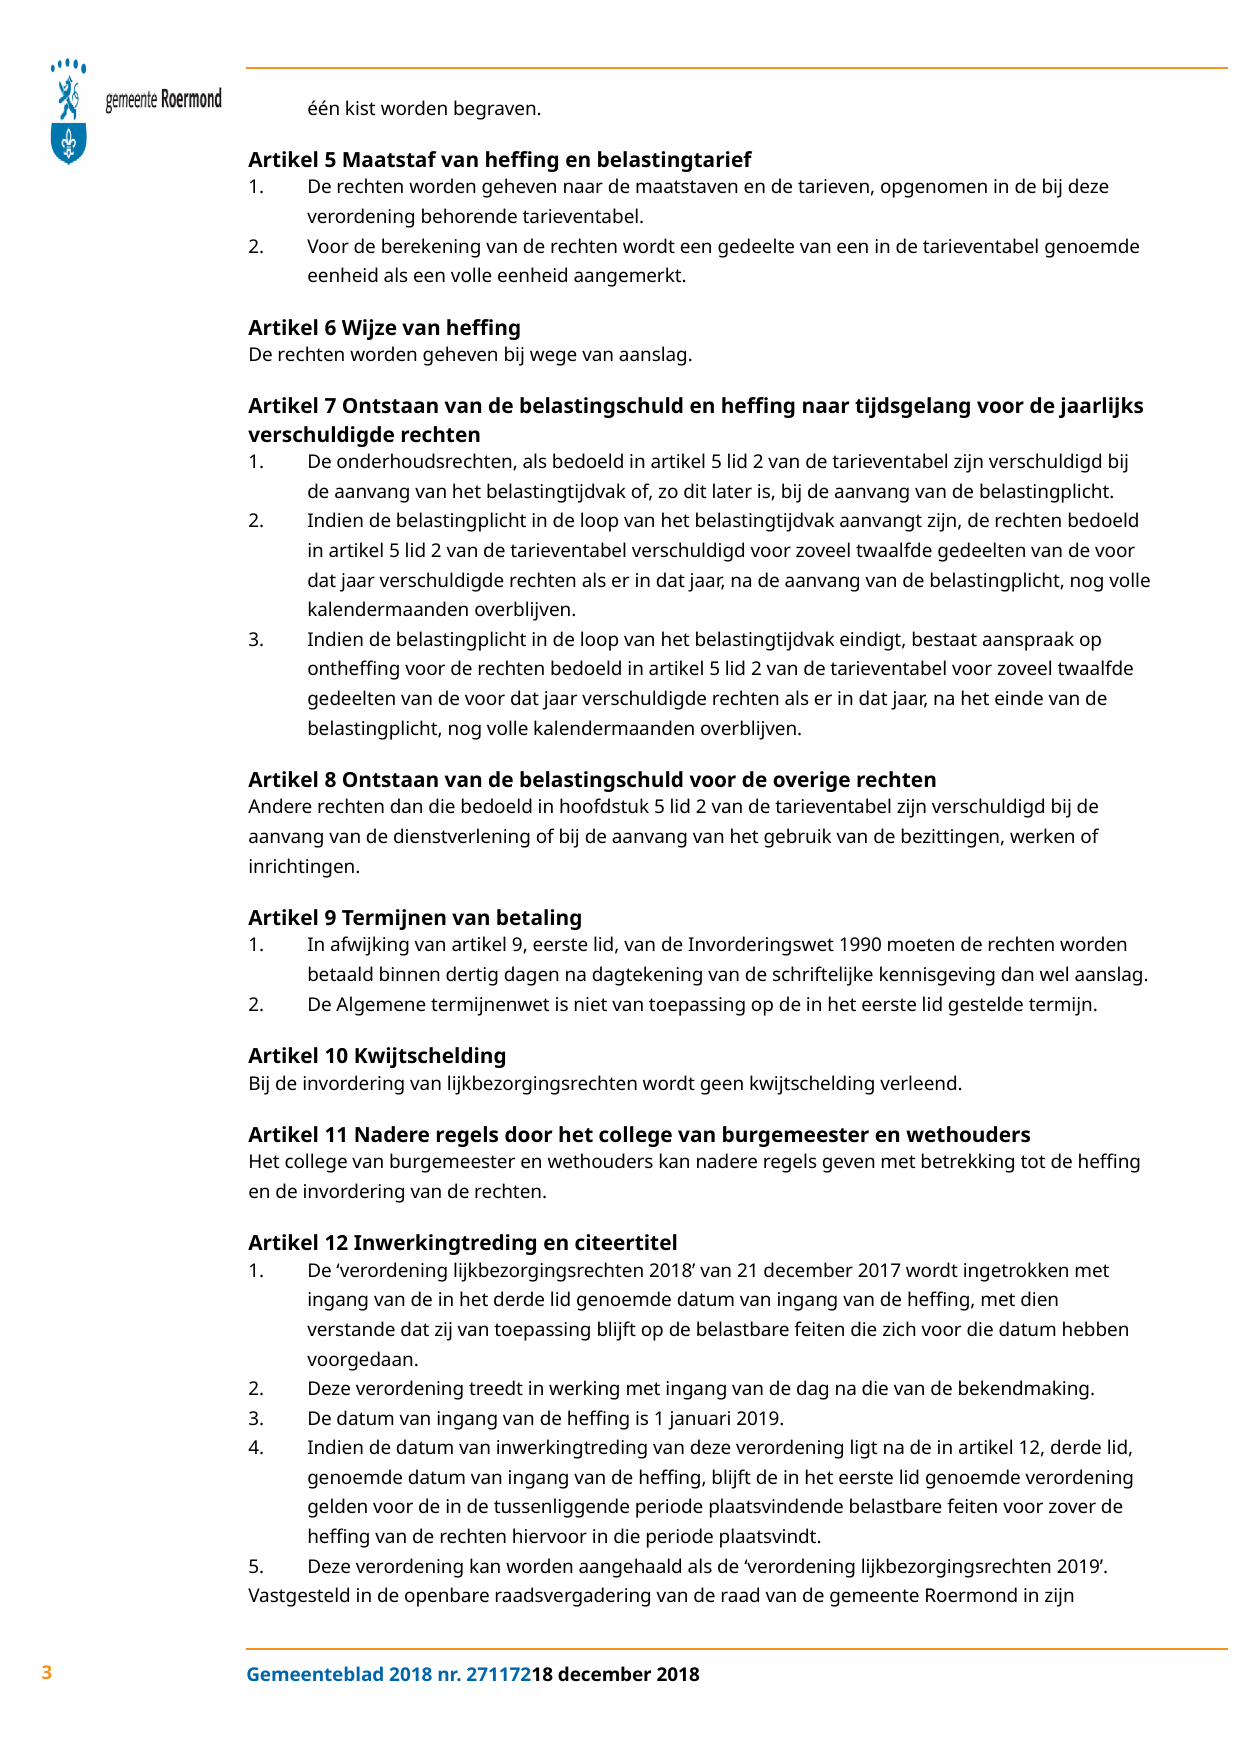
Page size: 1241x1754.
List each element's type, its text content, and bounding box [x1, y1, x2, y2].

list De onderhoudsrechten, als bedoeld in artikel 5 lid 2 van de tarieventabel zijn verschuldigd bij de aanvang van het belastingtijdvak of, zo dit later is, bij de aanvang van de belastingplicht. [248, 448, 1152, 504]
list In afwijking van artikel 9, eerste lid, van de Invorderingswet 1990 moeten de rechten worden betaald binnen dertig dagen na dagtekening van de schriftelijke kennisgeving dan wel aanslag. [248, 932, 1152, 987]
text Andere rechten dan die bedoeld in hoofdstuk 5 lid 2 van de tarieventabel zijn verschuldigd bij de aanvang van de dienstverlening of bij de aanvang van het gebruik van de bezittingen, werken of inrichtingen. [248, 794, 1152, 878]
text Artikel 6 Wijze van heffing [248, 313, 1152, 341]
text Artikel 8 Ontstaan van de belastingschuld voor de overige rechten [248, 765, 1152, 794]
text Het college van burgemeester en wethouders kan nadere regels geven met betrekking tot de heffing en de invordering van de rechten. [248, 1148, 1152, 1204]
list Deze verordening kan worden aangehaald als de ‘verordening lijkbezorgingsrechten 2019’. [248, 1553, 1152, 1578]
text Artikel 12 Inwerkingtreding en citeertitel [248, 1228, 1152, 1257]
list De rechten worden geheven naar de maatstaven en de tarieven, opgenomen in de bij deze verordening behorende tarieventabel. [248, 174, 1152, 229]
list De Algemene termijnenwet is niet van toepassing op de in het eerste lid gestelde termijn. [248, 991, 1152, 1017]
picture [41, 47, 231, 172]
list De ‘verordening lijkbezorgingsrechten 2018’ van 21 december 2017 wordt ingetrokken met ingang van de in het derde lid genoemde datum van ingang van de heffing, met dien verstande dat zij van toepassing blijft op de belastbare feiten die zich voor die datum hebben voorgedaan. [248, 1257, 1152, 1371]
text Artikel 9 Termijnen van betaling [248, 903, 1152, 932]
text Artikel 7 Ontstaan van de belastingschuld en heffing naar tijdsgelang voor de jaarlijks verschuldigde rechten [248, 392, 1152, 448]
text Vastgesteld in de openbare raadsvergadering van de raad van de gemeente Roermond in zijn [248, 1582, 1152, 1608]
list één kist worden begraven. [248, 95, 1152, 121]
list Deze verordening treedt in werking met ingang van de dag na die van de bekendmaking. [248, 1375, 1152, 1401]
text Artikel 5 Maatstaf van heffing en belastingtarief [248, 145, 1152, 174]
list Indien de datum van inwerkingtreding van deze verordening ligt na de in artikel 12, derde lid, genoemde datum van ingang van de heffing, blijft de in het eerste lid genoemde verordening gelden voor de in de tussenliggende periode plaatsvindende belastbare feiten voor zover de heffing van de rechten hiervoor in die periode plaatsvindt. [248, 1434, 1152, 1549]
list Voor de berekening van de rechten wordt een gedeelte van een in de tarieventabel genoemde eenheid als een volle eenheid aangemerkt. [248, 233, 1152, 288]
text Artikel 11 Nadere regels door het college van burgemeester en wethouders [248, 1120, 1152, 1148]
list Indien de belastingplicht in de loop van het belastingtijdvak eindigt, bestaat aanspraak op ontheffing voor de rechten bedoeld in artikel 5 lid 2 van de tarieventabel voor zoveel twaalfde gedeelten van de voor dat jaar verschuldigde rechten als er in dat jaar, na het einde van de belastingplicht, nog volle kalendermaanden overblijven. [248, 626, 1152, 741]
list De datum van ingang van de heffing is 1 januari 2019. [248, 1405, 1152, 1431]
text Bij de invordering van lijkbezorgingsrechten wordt geen kwijtschelding verleend. [248, 1070, 1152, 1095]
text Artikel 10 Kwijtschelding [248, 1041, 1152, 1070]
text De rechten worden geheven bij wege van aanslag. [248, 341, 1152, 367]
list Indien de belastingplicht in de loop van het belastingtijdvak aanvangt zijn, de rechten bedoeld in artikel 5 lid 2 van de tarieventabel verschuldigd voor zoveel twaalfde gedeelten van de voor dat jaar verschuldigde rechten als er in dat jaar, na de aanvang van de belastingplicht, nog volle kalendermaanden overblijven. [248, 508, 1152, 622]
